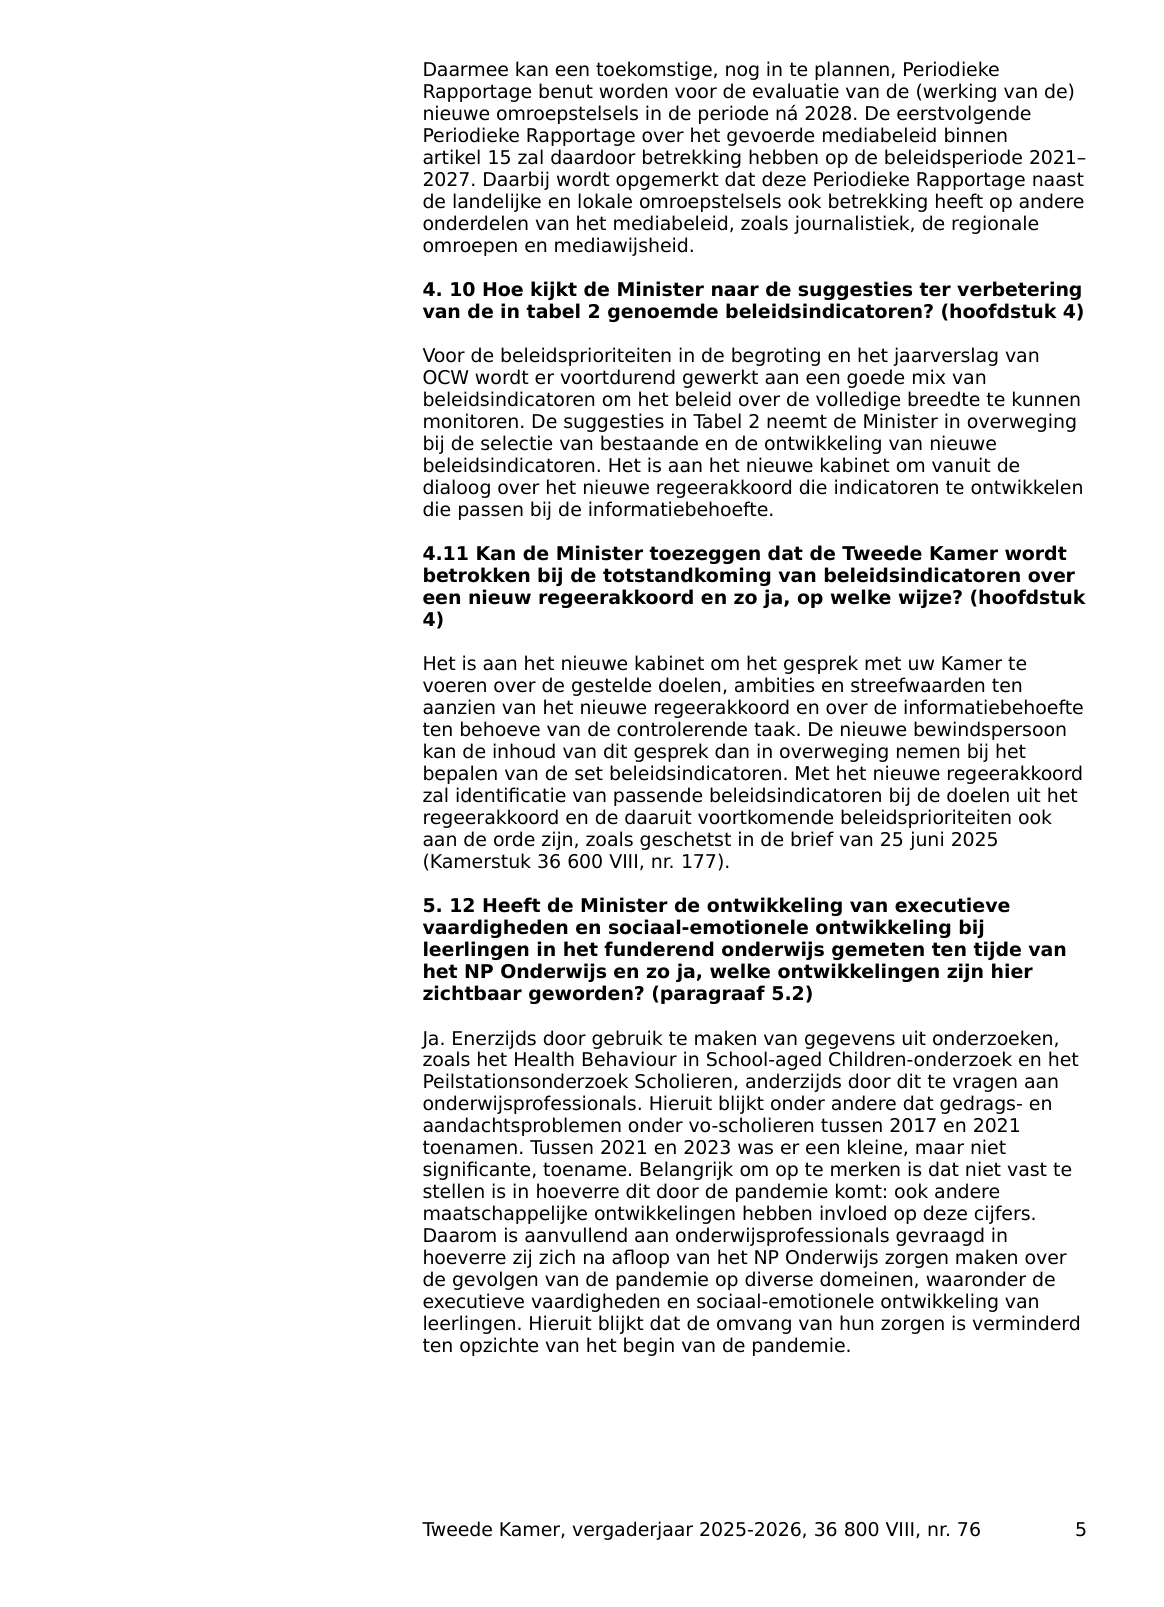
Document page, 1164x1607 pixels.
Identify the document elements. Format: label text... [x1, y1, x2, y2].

text Voor de beleidsprioriteiten in de begroting en het jaarverslag van OCW wordt er voortdurend gewerkt aan een goede mix van beleidsindicatoren om het beleid over de volledige breedte te kunnen monitoren. De suggesties in Tabel 2 neemt de Minister in overweging bij de selectie van bestaande en de ontwikkeling van nieuwe beleidsindicatoren. Het is aan het nieuwe kabinet om vanuit de dialoog over het nieuwe regeerakkoord die indicatoren te ontwikkelen die passen bij de informatiebehoefte. [422, 345, 1087, 521]
subtitle 5. 12 Heeft de Minister de ontwikkeling van executieve vaardigheden en sociaal-emotionele ontwikkeling bij leerlingen in het funderend onderwijs gemeten ten tijde van het NP Onderwijs en zo ja, welke ontwikkelingen zijn hier zichtbaar geworden? (paragraaf 5.2) [422, 895, 1087, 1005]
text Ja. Enerzijds door gebruik te maken van gegevens uit onderzoeken, zoals het Health Behaviour in School-aged Children-onderzoek en het Peilstationsonderzoek Scholieren, anderzijds door dit te vragen aan onderwijsprofessionals. Hieruit blijkt onder andere dat gedrags- en aandachtsproblemen onder vo-scholieren tussen 2017 en 2021 toenamen. Tussen 2021 en 2023 was er een kleine, maar niet significante, toename. Belangrijk om op te merken is dat niet vast te stellen is in hoeverre dit door de pandemie komt: ook andere maatschappelijke ontwikkelingen hebben invloed op deze cijfers. Daarom is aanvullend aan onderwijsprofessionals gevraagd in hoeverre zij zich na afloop van het NP Onderwijs zorgen maken over de gevolgen van de pandemie op diverse domeinen, waaronder de executieve vaardigheden en sociaal-emotionele ontwikkeling van leerlingen. Hieruit blijkt dat de omvang van hun zorgen is verminderd ten opzichte van het begin van de pandemie. [422, 1027, 1087, 1357]
text Het is aan het nieuwe kabinet om het gesprek met uw Kamer te voeren over de gestelde doelen, ambities en streefwaarden ten aanzien van het nieuwe regeerakkoord en over de informatiebehoefte ten behoeve van de controlerende taak. De nieuwe bewindspersoon kan de inhoud van dit gesprek dan in overweging nemen bij het bepalen van de set beleidsindicatoren. Met het nieuwe regeerakkoord zal identificatie van passende beleidsindicatoren bij de doelen uit het regeerakkoord en de daaruit voortkomende beleidsprioriteiten ook aan de orde zijn, zoals geschetst in de brief van 25 juni 2025 (Kamerstuk 36 600 VIII, nr. 177). [422, 653, 1087, 873]
subtitle 4.11 Kan de Minister toezeggen dat de Tweede Kamer wordt betrokken bij de totstandkoming van beleidsindicatoren over een nieuw regeerakkoord en zo ja, op welke wijze? (hoofdstuk 4) [422, 543, 1087, 631]
text Daarmee kan een toekomstige, nog in te plannen, Periodieke Rapportage benut worden voor de evaluatie van de (werking van de) nieuwe omroepstelsels in de periode ná 2028. De eerstvolgende Periodieke Rapportage over het gevoerde mediabeleid binnen artikel 15 zal daardoor betrekking hebben op de beleidsperiode 2021–2027. Daarbij wordt opgemerkt dat deze Periodieke Rapportage naast de landelijke en lokale omroepstelsels ook betrekking heeft op andere onderdelen van het mediabeleid, zoals journalistiek, de regionale omroepen en mediawijsheid. [422, 59, 1087, 257]
subtitle 4. 10 Hoe kijkt de Minister naar de suggesties ter verbetering van de in tabel 2 genoemde beleidsindicatoren? (hoofdstuk 4) [422, 279, 1087, 323]
